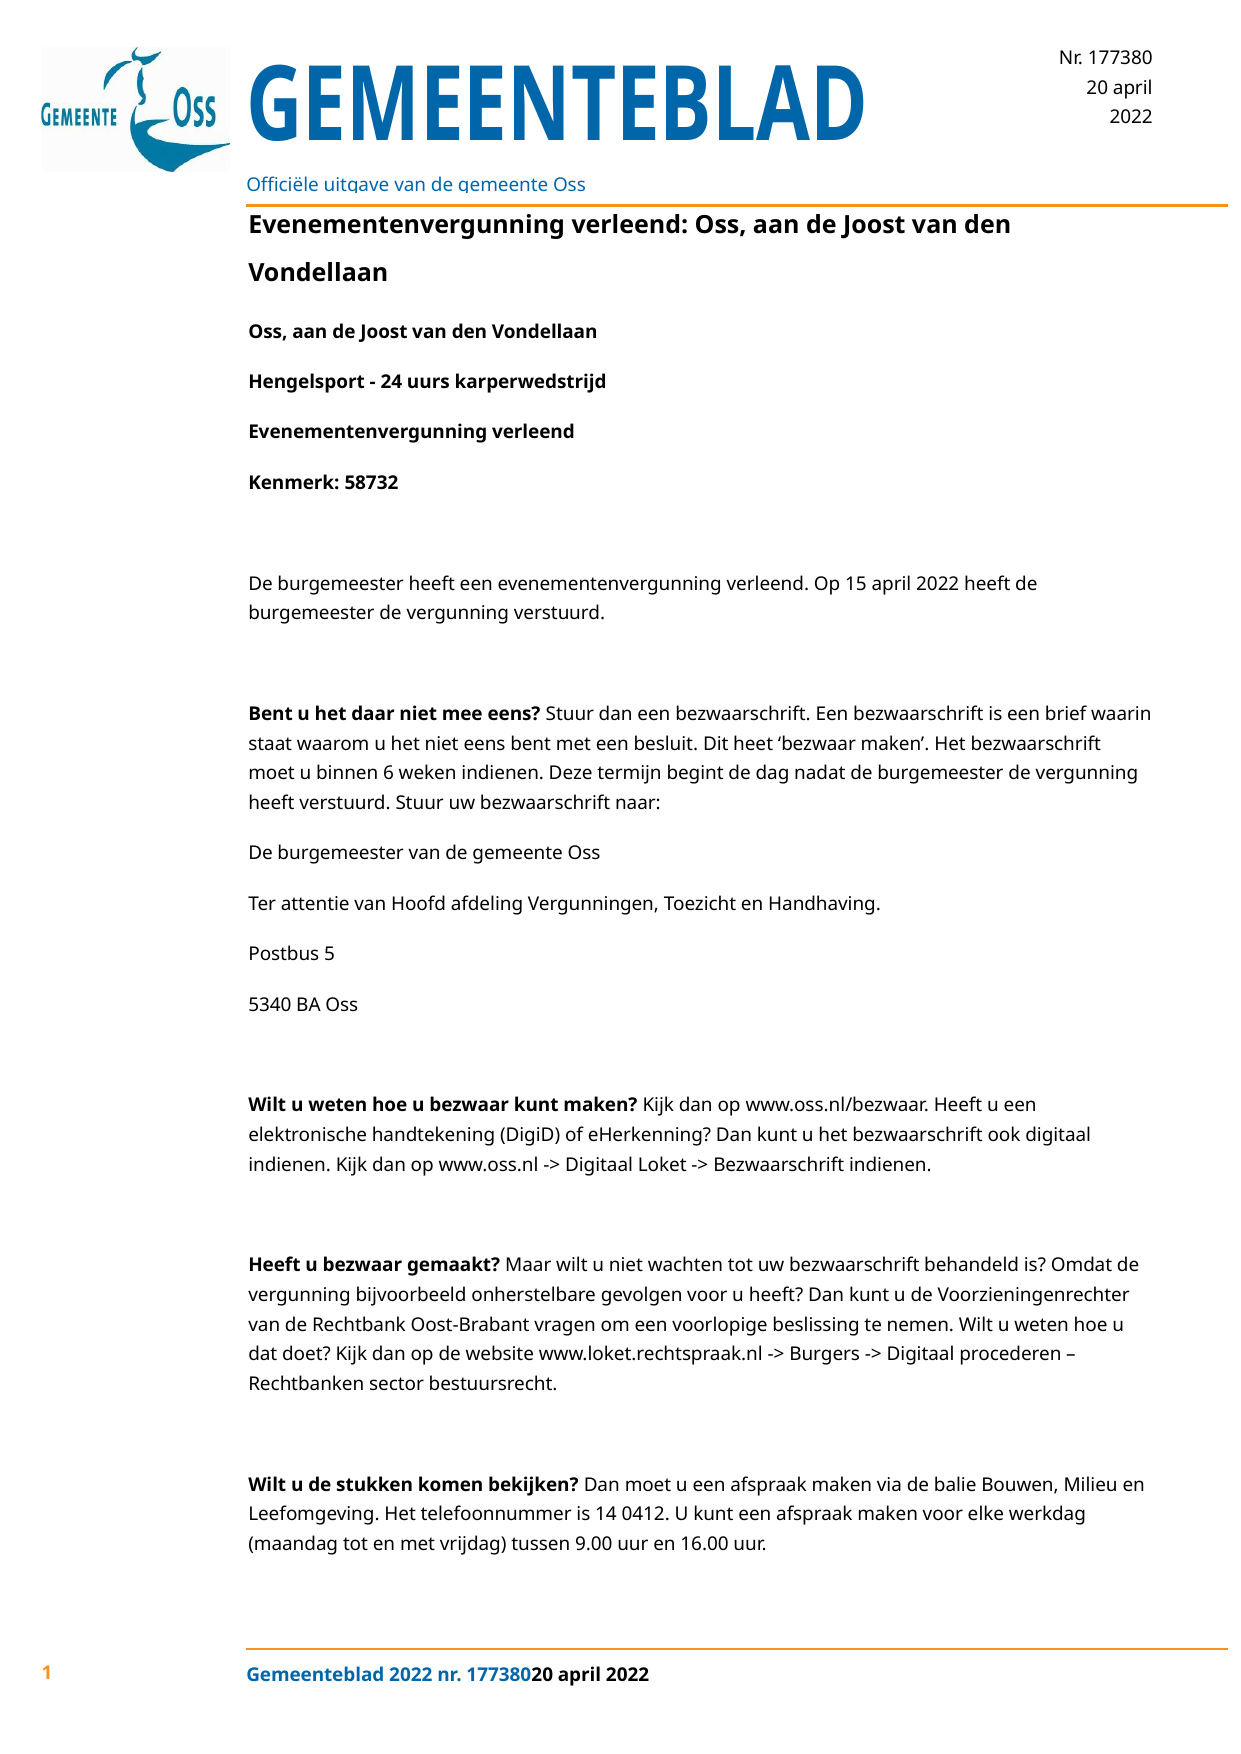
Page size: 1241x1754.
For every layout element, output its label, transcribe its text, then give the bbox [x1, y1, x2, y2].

text Oss, aan de Joost van den Vondellaan [248, 318, 1152, 344]
text Evenementenvergunning verleend: Oss, aan de Joost van den Vondellaan [248, 207, 1152, 288]
text De burgemeester van de gemeente Oss [248, 839, 1152, 865]
text Kenmerk: 58732 [248, 469, 1152, 495]
text Evenementenvergunning verleend [248, 419, 1152, 444]
text 5340 BA Oss [248, 991, 1152, 1017]
text Wilt u weten hoe u bezwaar kunt maken? Kijk dan op www.oss.nl/bezwaar. Heeft u een elektronische handtekening (DigiD) of eHerkenning? Dan kunt u het bezwaarschrift ook digitaal indienen. Kijk dan op www.oss.nl -> Digitaal Loket -> Bezwaarschrift indienen. [248, 1092, 1152, 1177]
text Postbus 5 [248, 940, 1152, 966]
text Wilt u de stukken komen bekijken? Dan moet u een afspraak maken via de balie Bouwen, Milieu en Leefomgeving. Het telefoonnummer is 14 0412. U kunt een afspraak maken voor elke werkdag (maandag tot en met vrijdag) tussen 9.00 uur en 16.00 uur. [248, 1471, 1152, 1556]
text Heeft u bezwaar gemaakt? Maar wilt u niet wachten tot uw bezwaarschrift behandeld is? Omdat de vergunning bijvoorbeeld onherstelbare gevolgen voor u heeft? Dan kunt u de Voorzieningenrechter van de Rechtbank Oost-Brabant vragen om een voorlopige beslissing te nemen. Wilt u weten hoe u dat doet? Kijk dan op de website www.loket.rechtspraak.nl -> Burgers -> Digitaal procederen – Rechtbanken sector bestuursrecht. [248, 1252, 1152, 1396]
picture [41, 47, 231, 172]
text De burgemeester heeft een evenementenvergunning verleend. Op 15 april 2022 heeft de burgemeester de vergunning verstuurd. [248, 570, 1152, 625]
text Bent u het daar niet mee eens? Stuur dan een bezwaarschrift. Een bezwaarschrift is een brief waarin staat waarom u het niet eens bent met een besluit. Dit heet ‘bezwaar maken’. Het bezwaarschrift moet u binnen 6 weken indienen. Deze termijn begint de dag nadat de burgemeester de vergunning heeft verstuurd. Stuur uw bezwaarschrift naar: [248, 700, 1152, 815]
text Ter attentie van Hoofd afdeling Vergunningen, Toezicht en Handhaving. [248, 890, 1152, 916]
text Hengelsport - 24 uurs karperwedstrijd [248, 368, 1152, 394]
